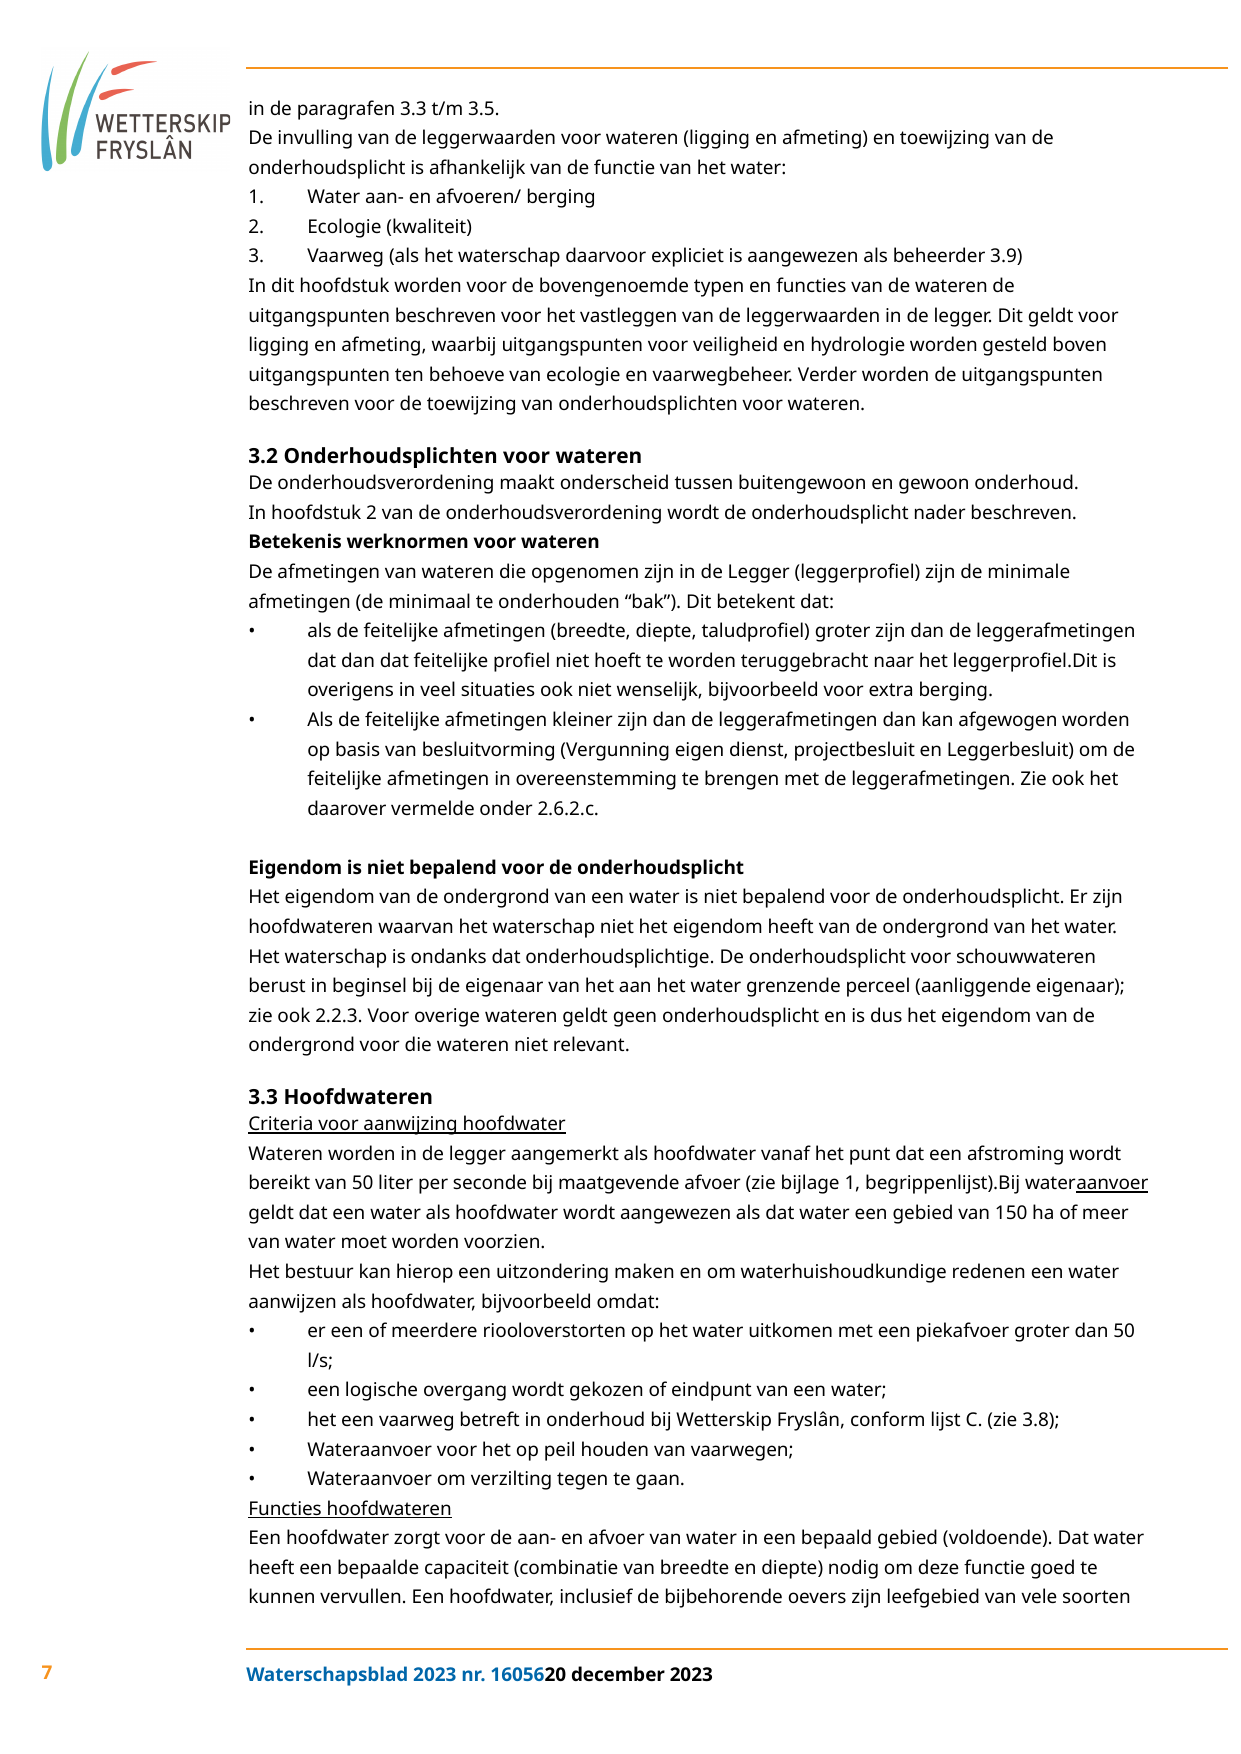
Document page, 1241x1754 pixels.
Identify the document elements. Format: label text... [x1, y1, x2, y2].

list Water aan- en afvoeren/ berging [248, 183, 1152, 209]
text In hoofdstuk 2 van de onderhoudsverordening wordt de onderhoudsplicht nader beschreven. [248, 499, 1152, 525]
list als de feitelijke afmetingen (breedte, diepte, taludprofiel) groter zijn dan de leggerafmetingen dat dan dat feitelijke profiel niet hoeft te worden teruggebracht naar het leggerprofiel.Dit is overigens in veel situaties ook niet wenselijk, bijvoorbeeld voor extra berging. [248, 617, 1152, 702]
list Als de feitelijke afmetingen kleiner zijn dan de leggerafmetingen dan kan afgewogen worden op basis van besluitvorming (Vergunning eigen dienst, projectbesluit en Leggerbesluit) om de feitelijke afmetingen in overeenstemming te brengen met de leggerafmetingen. Zie ook het daarover vermelde onder 2.6.2.c. [248, 706, 1152, 821]
text Het eigendom van de ondergrond van een water is niet bepalend voor de onderhoudsplicht. Er zijn hoofdwateren waarvan het waterschap niet het eigendom heeft van de ondergrond van het water. Het waterschap is ondanks dat onderhoudsplichtige. De onderhoudsplicht voor schouwwateren berust in beginsel bij de eigenaar van het aan het water grenzende perceel (aanliggende eigenaar); zie ook 2.2.3. Voor overige wateren geldt geen onderhoudsplicht en is dus het eigendom van de ondergrond voor die wateren niet relevant. [248, 884, 1152, 1057]
list Wateraanvoer voor het op peil houden van vaarwegen; [248, 1436, 1152, 1462]
picture [41, 47, 231, 172]
list het een vaarweg betreft in onderhoud bij Wetterskip Fryslân, conform lijst C. (zie 3.8); [248, 1406, 1152, 1432]
list Ecologie (kwaliteit) [248, 213, 1152, 239]
list Wateraanvoer om verzilting tegen te gaan. [248, 1465, 1152, 1491]
text De invulling van de leggerwaarden voor wateren (ligging en afmeting) en toewijzing van de onderhoudsplicht is afhankelijk van de functie van het water: [248, 124, 1152, 180]
text In dit hoofdstuk worden voor de bovengenoemde typen en functies van de wateren de uitgangspunten beschreven voor het vastleggen van de leggerwaarden in de legger. Dit geldt voor ligging en afmeting, waarbij uitgangspunten voor veiligheid en hydrologie worden gesteld boven uitgangspunten ten behoeve van ecologie en vaarwegbeheer. Verder worden de uitgangspunten beschreven voor de toewijzing van onderhoudsplichten voor wateren. [248, 272, 1152, 416]
text Het bestuur kan hierop een uitzondering maken en om waterhuishoudkundige redenen een water aanwijzen als hoofdwater, bijvoorbeeld omdat: [248, 1258, 1152, 1314]
text De onderhoudsverordening maakt onderscheid tussen buitengewoon en gewoon onderhoud. [248, 469, 1152, 495]
text in de paragrafen 3.3 t/m 3.5. [248, 95, 1152, 121]
text Betekenis werknormen voor wateren [248, 529, 1152, 554]
text Criteria voor aanwijzing hoofdwater [248, 1110, 1152, 1136]
list er een of meerdere riooloverstorten op het water uitkomen met een piekafvoer groter dan 50 l/s; [248, 1317, 1152, 1373]
text Wateren worden in de legger aangemerkt als hoofdwater vanaf het punt dat een afstroming wordt bereikt van 50 liter per seconde bij maatgevende afvoer (zie bijlage 1, begrippenlijst).Bij wateraanvoer geldt dat een water als hoofdwater wordt aangewezen als dat water een gebied van 150 ha of meer van water moet worden voorzien. [248, 1140, 1152, 1254]
list een logische overgang wordt gekozen of eindpunt van een water; [248, 1377, 1152, 1402]
text 3.2 Onderhoudsplichten voor wateren [248, 441, 1152, 469]
text Functies hoofdwateren [248, 1495, 1152, 1521]
text Een hoofdwater zorgt voor de aan- en afvoer van water in een bepaald gebied (voldoende). Dat water heeft een bepaalde capaciteit (combinatie van breedte en diepte) nodig om deze functie goed te kunnen vervullen. Een hoofdwater, inclusief de bijbehorende oevers zijn leefgebied van vele soorten [248, 1524, 1152, 1609]
text Eigendom is niet bepalend voor de onderhoudsplicht [248, 854, 1152, 880]
text De afmetingen van wateren die opgenomen zijn in de Legger (leggerprofiel) zijn de minimale afmetingen (de minimaal te onderhouden “bak”). Dit betekent dat: [248, 558, 1152, 613]
text 3.3 Hoofdwateren [248, 1082, 1152, 1110]
list Vaarweg (als het waterschap daarvoor expliciet is aangewezen als beheerder 3.9) [248, 243, 1152, 268]
